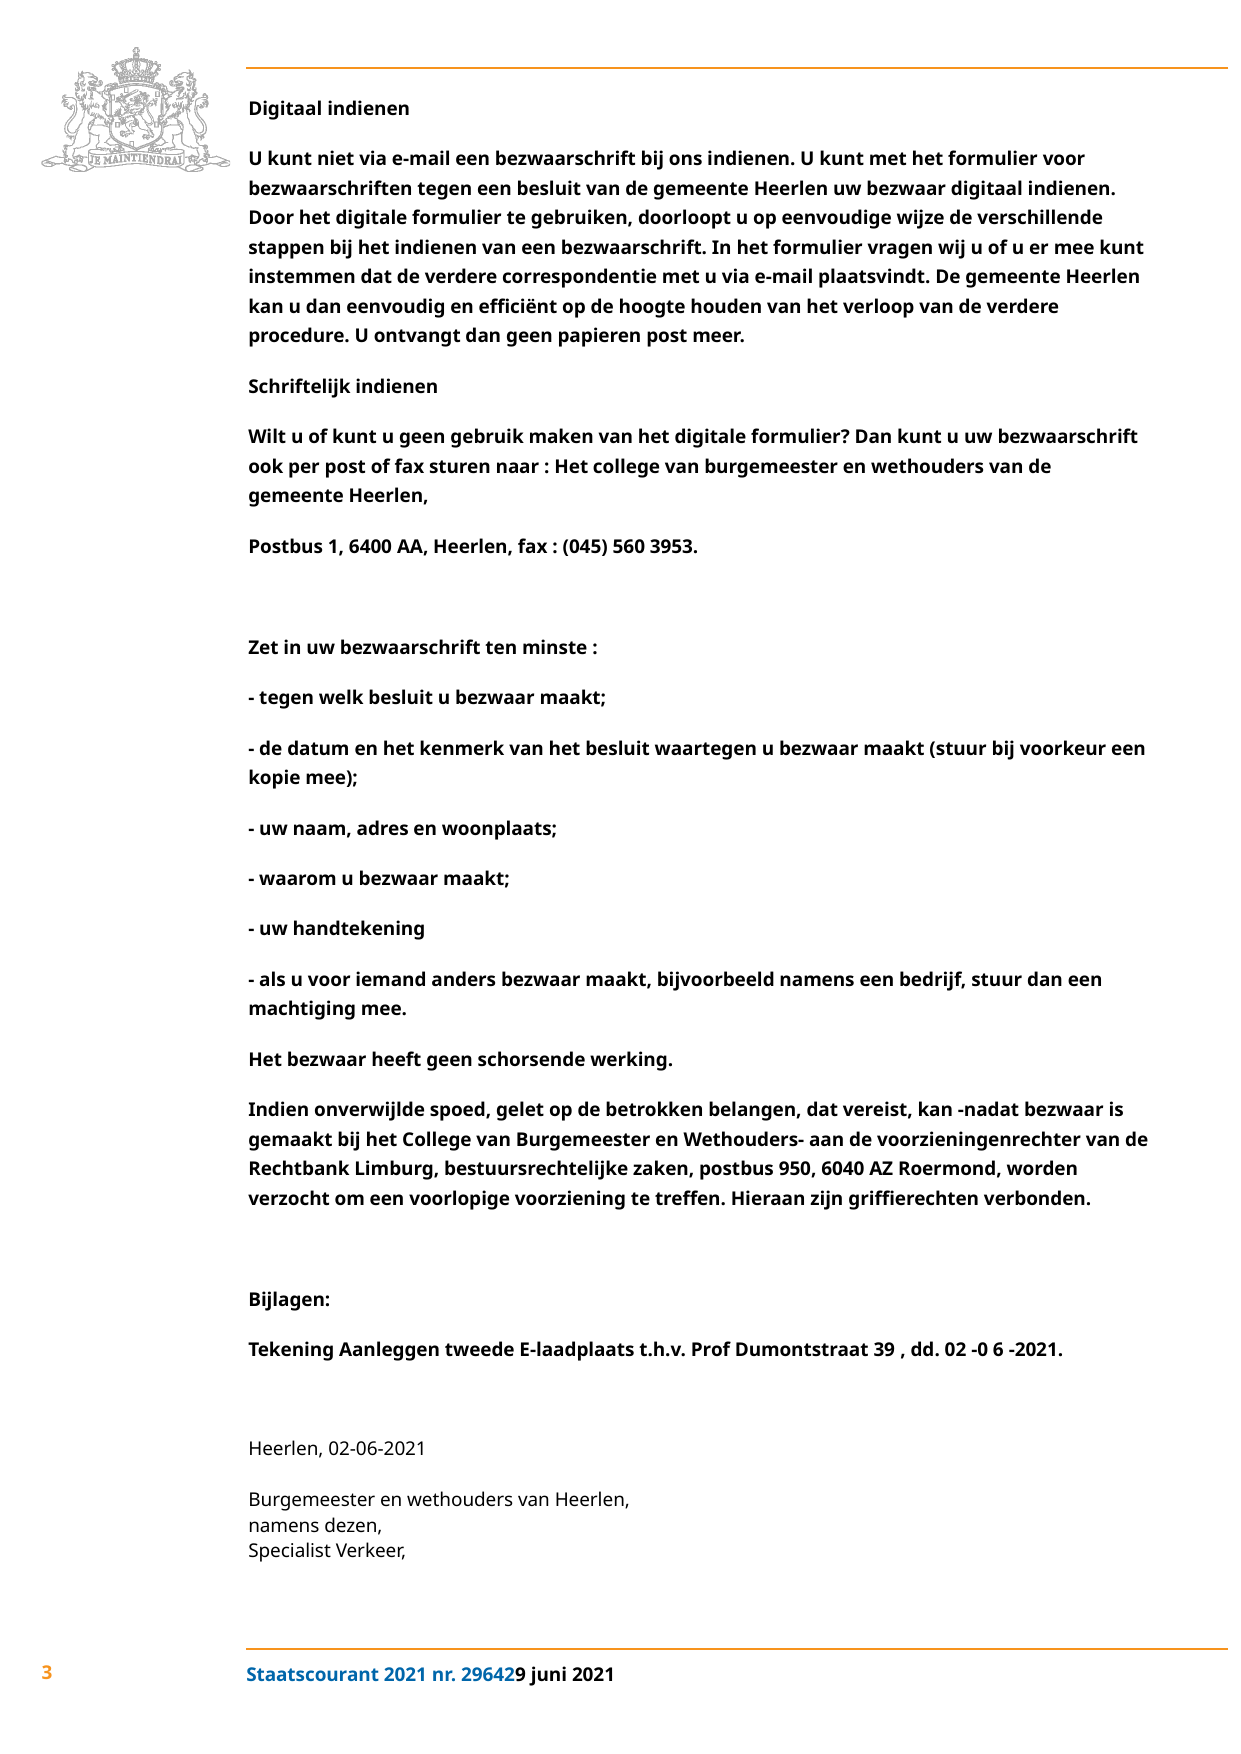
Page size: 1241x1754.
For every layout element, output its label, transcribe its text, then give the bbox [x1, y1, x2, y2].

text Wilt u of kunt u geen gebruik maken van het digitale formulier? Dan kunt u uw bezwaarschrift ook per post of fax sturen naar : Het college van burgemeester en wethouders van de gemeente Heerlen, [248, 423, 1152, 508]
text Bijlagen: [248, 1286, 1152, 1312]
text Schriftelijk indienen [248, 373, 1152, 399]
text - de datum en het kenmerk van het besluit waartegen u bezwaar maakt (stuur bij voorkeur een kopie mee); [248, 735, 1152, 790]
text Burgemeester en wethouders van Heerlen, [248, 1486, 1152, 1512]
text - tegen welk besluit u bezwaar maakt; [248, 684, 1152, 710]
text Het bezwaar heeft geen schorsende werking. [248, 1046, 1152, 1072]
text Digitaal indienen [248, 95, 1152, 121]
text Specialist Verkeer, [248, 1538, 1152, 1563]
text - uw naam, adres en woonplaats; [248, 815, 1152, 841]
text - waarom u bezwaar maakt; [248, 865, 1152, 891]
text Indien onverwijlde spoed, gelet op de betrokken belangen, dat vereist, kan -nadat bezwaar is gemaakt bij het College van Burgemeester en Wethouders- aan de voorzieningenrechter van de Rechtbank Limburg, bestuursrechtelijke zaken, postbus 950, 6040 AZ Roermond, worden verzocht om een voorlopige voorziening te treffen. Hieraan zijn griffierechten verbonden. [248, 1096, 1152, 1211]
text - als u voor iemand anders bezwaar maakt, bijvoorbeeld namens een bedrijf, stuur dan een machtiging mee. [248, 966, 1152, 1021]
text U kunt niet via e-mail een bezwaarschrift bij ons indienen. U kunt met het formulier voor bezwaarschriften tegen een besluit van de gemeente Heerlen uw bezwaar digitaal indienen. Door het digitale formulier te gebruiken, doorloopt u op eenvoudige wijze de verschillende stappen bij het indienen van een bezwaarschrift. In het formulier vragen wij u of u er mee kunt instemmen dat de verdere correspondentie met u via e-mail plaatsvindt. De gemeente Heerlen kan u dan eenvoudig en efficiënt op de hoogte houden van het verloop van de verdere procedure. U ontvangt dan geen papieren post meer. [248, 145, 1152, 348]
text Postbus 1, 6400 AA, Heerlen, fax : (045) 560 3953. [248, 533, 1152, 559]
text - uw handtekening [248, 916, 1152, 941]
text Zet in uw bezwaarschrift ten minste : [248, 634, 1152, 660]
text Heerlen, 02-06-2021 [248, 1435, 1152, 1460]
picture [41, 47, 231, 172]
text Tekening Aanleggen tweede E-laadplaats t.h.v. Prof Dumontstraat 39 , dd. 02 -0 6 -2021. [248, 1336, 1152, 1362]
text namens dezen, [248, 1512, 1152, 1538]
